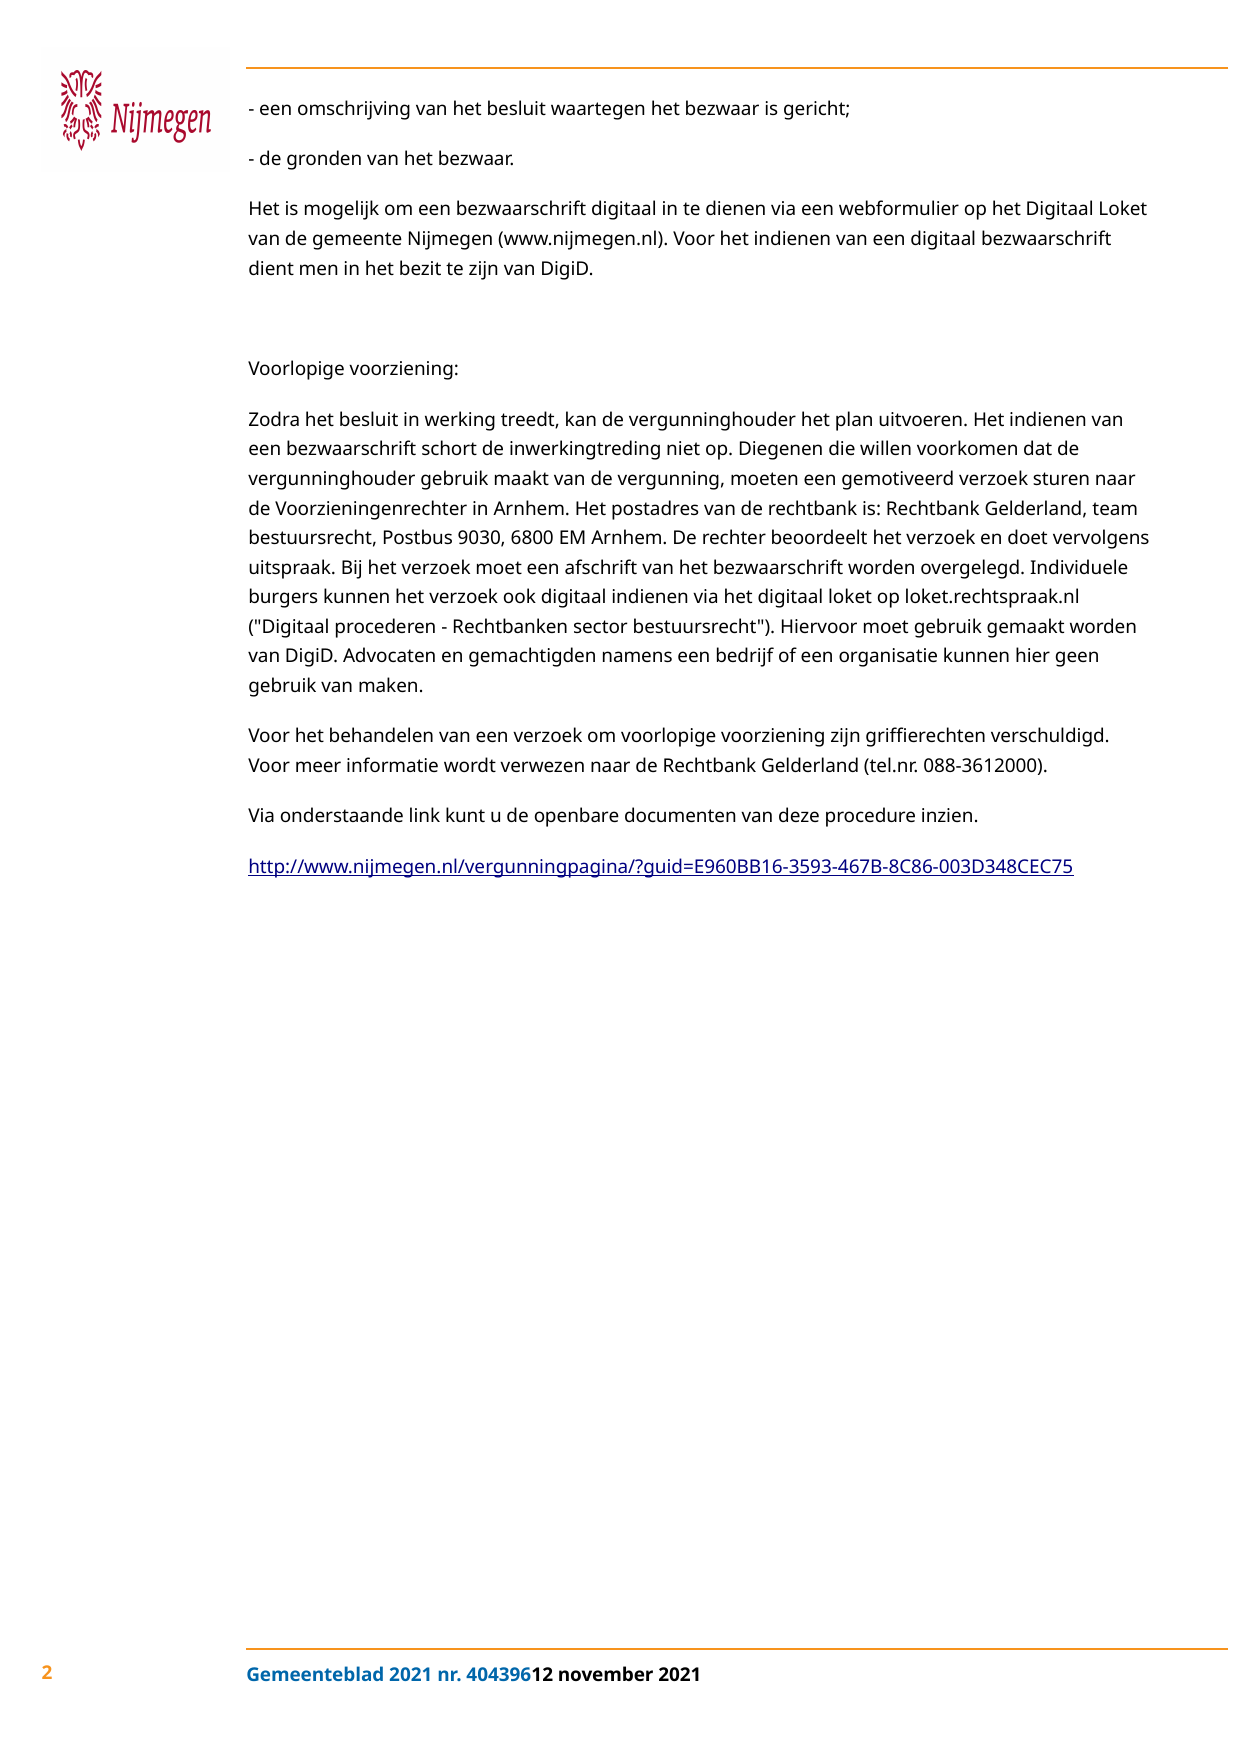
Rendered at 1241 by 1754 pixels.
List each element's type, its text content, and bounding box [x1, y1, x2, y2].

text Het is mogelijk om een bezwaarschrift digitaal in te dienen via een webformulier op het Digitaal Loket van de gemeente Nijmegen (www.nijmegen.nl). Voor het indienen van een digitaal bezwaarschrift dient men in het bezit te zijn van DigiD. [248, 196, 1152, 281]
text Voorlopige voorziening: [248, 356, 1152, 381]
text Voor het behandelen van een verzoek om voorlopige voorziening zijn griffierechten verschuldigd. Voor meer informatie wordt verwezen naar de Rechtbank Gelderland (tel.nr. 088-3612000). [248, 723, 1152, 778]
text http://www.nijmegen.nl/vergunningpagina/?guid=E960BB16-3593-467B-8C86-003D348CEC75 [248, 853, 1152, 879]
text Via onderstaande link kunt u de openbare documenten van deze procedure inzien. [248, 803, 1152, 828]
text - een omschrijving van het besluit waartegen het bezwaar is gericht; [248, 95, 1152, 121]
picture [41, 47, 231, 172]
text Zodra het besluit in werking treedt, kan de vergunninghouder het plan uitvoeren. Het indienen van een bezwaarschrift schort de inwerkingtreding niet op. Diegenen die willen voorkomen dat de vergunninghouder gebruik maakt van de vergunning, moeten een gemotiveerd verzoek sturen naar de Voorzieningenrechter in Arnhem. Het postadres van de rechtbank is: Rechtbank Gelderland, team bestuursrecht, Postbus 9030, 6800 EM Arnhem. De rechter beoordeelt het verzoek en doet vervolgens uitspraak. Bij het verzoek moet een afschrift van het bezwaarschrift worden overgelegd. Individuele burgers kunnen het verzoek ook digitaal indienen via het digitaal loket op loket.rechtspraak.nl ("Digitaal procederen - Rechtbanken sector bestuursrecht"). Hiervoor moet gebruik gemaakt worden van DigiD. Advocaten en gemachtigden namens een bedrijf of een organisatie kunnen hier geen gebruik van maken. [248, 406, 1152, 698]
text - de gronden van het bezwaar. [248, 145, 1152, 171]
